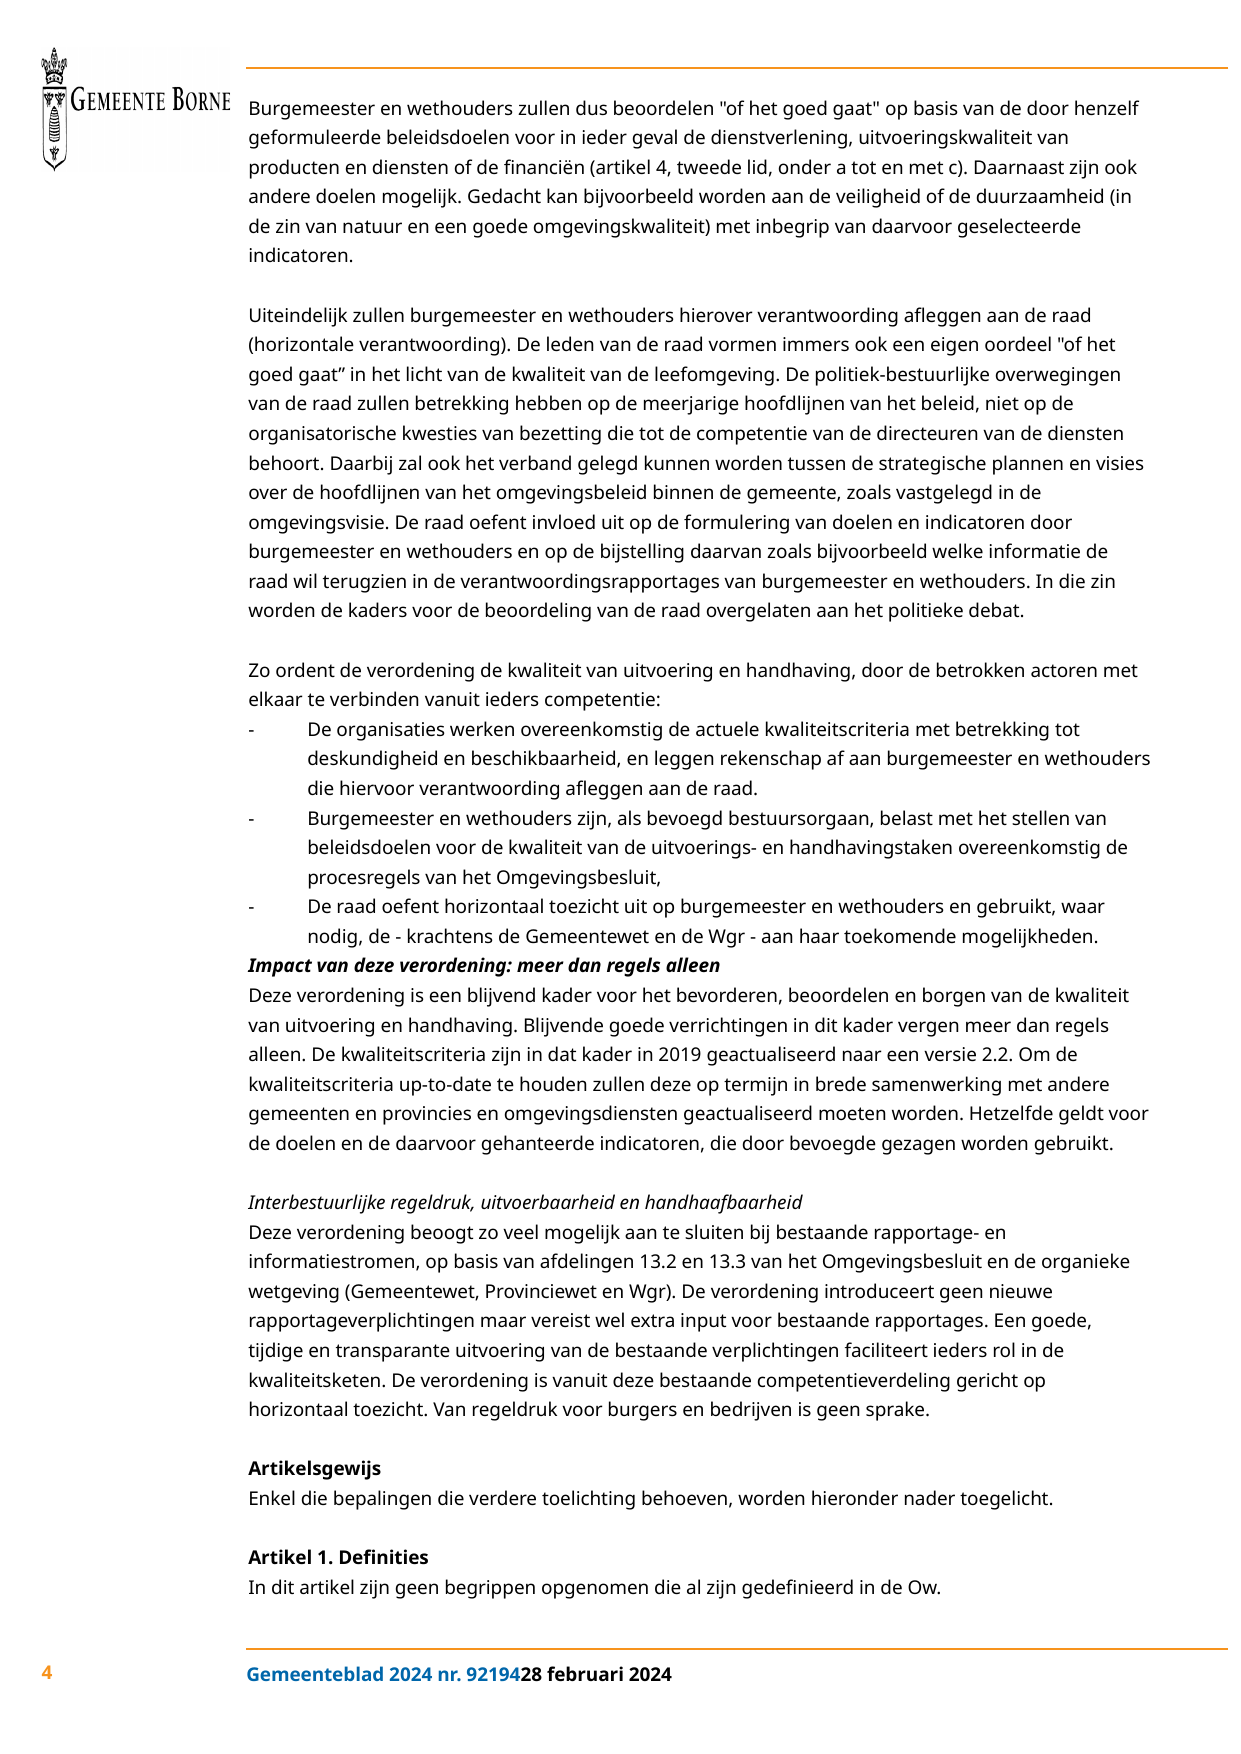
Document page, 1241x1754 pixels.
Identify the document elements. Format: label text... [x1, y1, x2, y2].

text Deze verordening beoogt zo veel mogelijk aan te sluiten bij bestaande rapportage- en informatiestromen, op basis van afdelingen 13.2 en 13.3 van het Omgevingsbesluit en de organieke wetgeving (Gemeentewet, Provinciewet en Wgr). De verordening introduceert geen nieuwe rapportageverplichtingen maar vereist wel extra input voor bestaande rapportages. Een goede, tijdige en transparante uitvoering van de bestaande verplichtingen faciliteert ieders rol in de kwaliteitsketen. De verordening is vanuit deze bestaande competentieverdeling gericht op horizontaal toezicht. Van regeldruk voor burgers en bedrijven is geen sprake. [248, 1219, 1152, 1422]
list Burgemeester en wethouders zijn, als bevoegd bestuursorgaan, belast met het stellen van beleidsdoelen voor de kwaliteit van de uitvoerings- en handhavingstaken overeenkomstig de procesregels van het Omgevingsbesluit, [248, 805, 1152, 890]
text Artikelsgewijs [248, 1456, 1152, 1481]
text Impact van deze verordening: meer dan regels alleen [248, 953, 1152, 978]
text Enkel die bepalingen die verdere toelichting behoeven, worden hieronder nader toegelicht. [248, 1485, 1152, 1511]
picture [41, 47, 231, 172]
text Zo ordent de verordening de kwaliteit van uitvoering en handhaving, door de betrokken actoren met elkaar te verbinden vanuit ieders competentie: [248, 657, 1152, 712]
list De organisaties werken overeenkomstig de actuele kwaliteitscriteria met betrekking tot deskundigheid en beschikbaarheid, en leggen rekenschap af aan burgemeester en wethouders die hiervoor verantwoording afleggen aan de raad. [248, 716, 1152, 801]
text Uiteindelijk zullen burgemeester en wethouders hierover verantwoording afleggen aan de raad (horizontale verantwoording). De leden van de raad vormen immers ook een eigen oordeel "of het goed gaat” in het licht van de kwaliteit van de leefomgeving. De politiek-bestuurlijke overwegingen van de raad zullen betrekking hebben op de meerjarige hoofdlijnen van het beleid, niet op de organisatorische kwesties van bezetting die tot de competentie van de directeuren van de diensten behoort. Daarbij zal ook het verband gelegd kunnen worden tussen de strategische plannen en visies over de hoofdlijnen van het omgevingsbeleid binnen de gemeente, zoals vastgelegd in de omgevingsvisie. De raad oefent invloed uit op de formulering van doelen en indicatoren door burgemeester en wethouders en op de bijstelling daarvan zoals bijvoorbeeld welke informatie de raad wil terugzien in de verantwoordingsrapportages van burgemeester en wethouders. In die zin worden de kaders voor de beoordeling van de raad overgelaten aan het politieke debat. [248, 302, 1152, 623]
text In dit artikel zijn geen begrippen opgenomen die al zijn gedefinieerd in de Ow. [248, 1574, 1152, 1600]
list De raad oefent horizontaal toezicht uit op burgemeester en wethouders en gebruikt, waar nodig, de - krachtens de Gemeentewet en de Wgr - aan haar toekomende mogelijkheden. [248, 893, 1152, 949]
text Burgemeester en wethouders zullen dus beoordelen "of het goed gaat" op basis van de door henzelf geformuleerde beleidsdoelen voor in ieder geval de dienstverlening, uitvoeringskwaliteit van producten en diensten of de financiën (artikel 4, tweede lid, onder a tot en met c). Daarnaast zijn ook andere doelen mogelijk. Gedacht kan bijvoorbeeld worden aan de veiligheid of de duurzaamheid (in de zin van natuur en een goede omgevingskwaliteit) met inbegrip van daarvoor geselecteerde indicatoren. [248, 95, 1152, 268]
text Artikel 1. Definities [248, 1544, 1152, 1570]
text Interbestuurlijke regeldruk, uitvoerbaarheid en handhaafbaarheid [248, 1189, 1152, 1215]
text Deze verordening is een blijvend kader voor het bevorderen, beoordelen en borgen van de kwaliteit van uitvoering en handhaving. Blijvende goede verrichtingen in dit kader vergen meer dan regels alleen. De kwaliteitscriteria zijn in dat kader in 2019 geactualiseerd naar een versie 2.2. Om de kwaliteitscriteria up-to-date te houden zullen deze op termijn in brede samenwerking met andere gemeenten en provincies en omgevingsdiensten geactualiseerd moeten worden. Hetzelfde geldt voor de doelen en de daarvoor gehanteerde indicatoren, die door bevoegde gezagen worden gebruikt. [248, 982, 1152, 1156]
